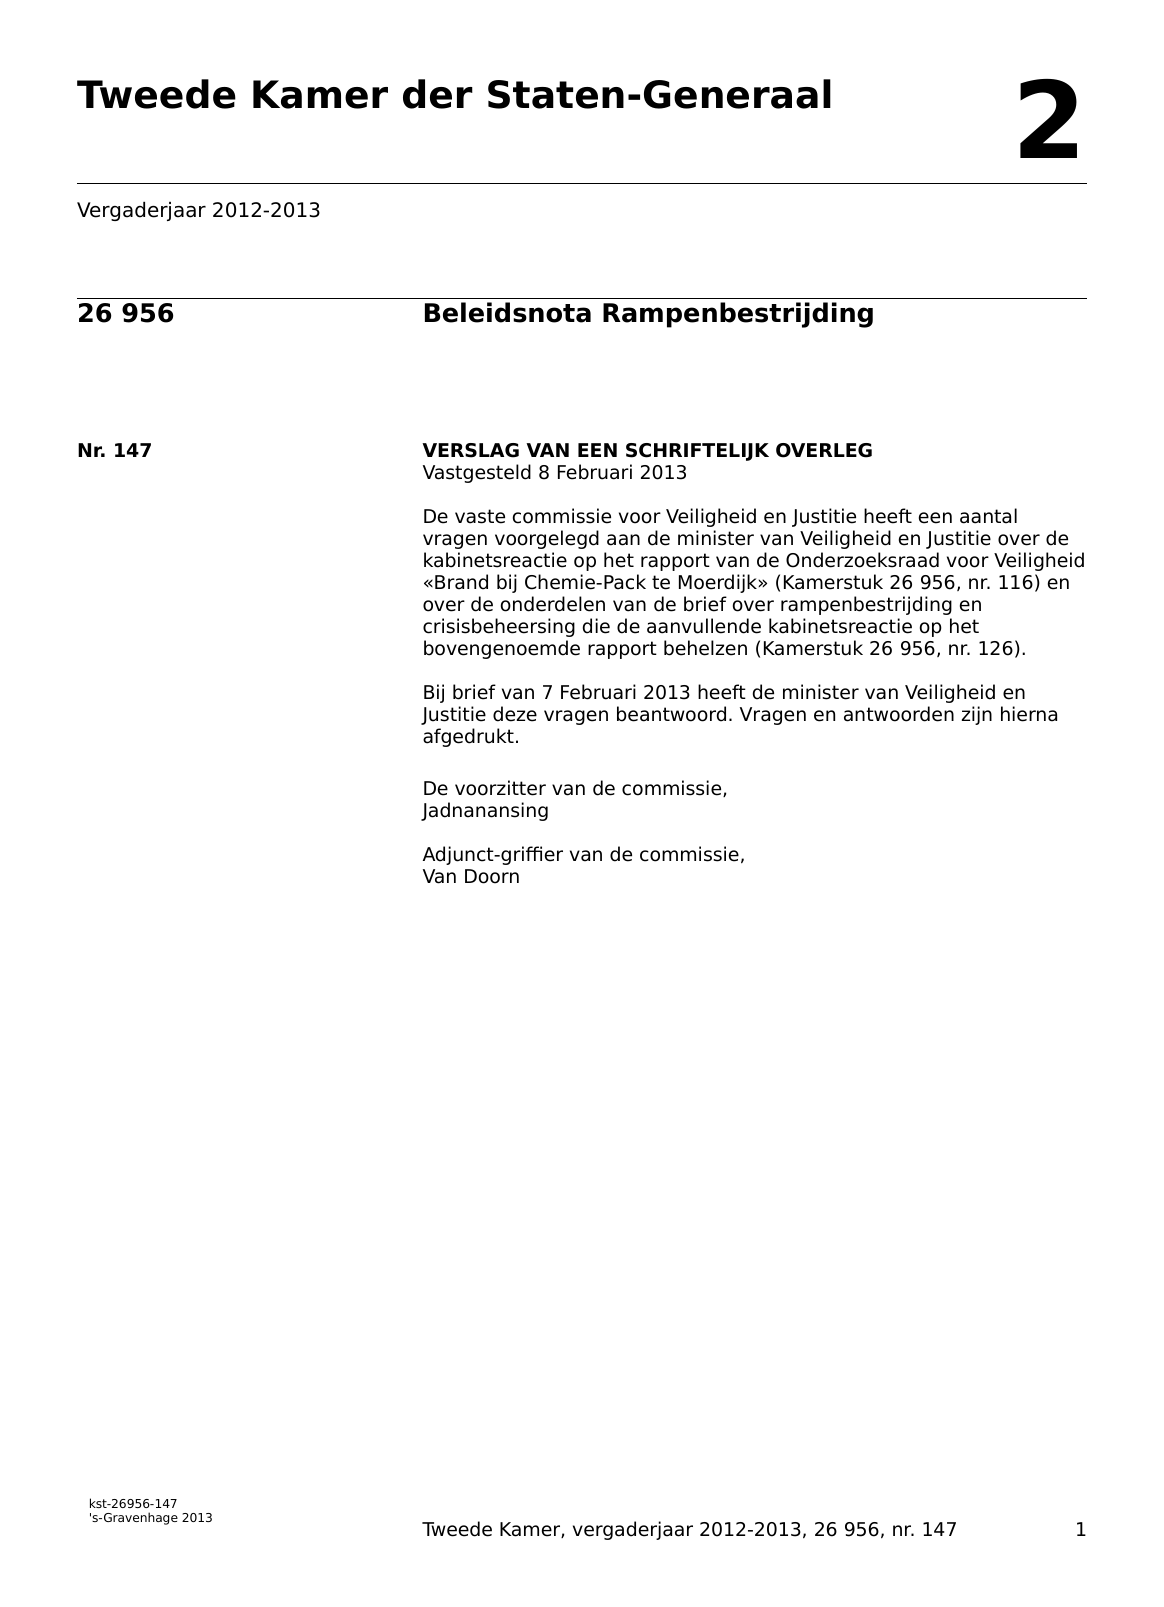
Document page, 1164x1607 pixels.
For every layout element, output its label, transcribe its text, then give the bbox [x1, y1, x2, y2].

subtitle Nr. 147 VERSLAG VAN EEN SCHRIFTELIJK OVERLEG [77, 440, 1087, 462]
text Bij brief van 7 Februari 2013 heeft de minister van Veiligheid en Justitie deze vragen beantwoord. Vragen en antwoorden zijn hierna afgedrukt. [422, 682, 1087, 748]
text 's-Gravenhage 2013 [88, 1511, 323, 1525]
text De vaste commissie voor Veiligheid en Justitie heeft een aantal vragen voorgelegd aan de minister van Veiligheid en Justitie over de kabinetsreactie op het rapport van de Onderzoeksraad voor Veiligheid «Brand bij Chemie-Pack te Moerdijk» (Kamerstuk 26 956, nr. 116) en over de onderdelen van de brief over rampenbestrijding en crisisbeheersing die de aanvullende kabinetsreactie op het bovengenoemde rapport behelzen (Kamerstuk 26 956, nr. 126). [422, 506, 1087, 660]
subtitle 26 956 Beleidsnota Rampenbestrijding [77, 299, 1087, 329]
table_header Tweede Kamer der Staten-Generaal [77, 59, 886, 183]
text Vastgesteld 8 Februari 2013 [422, 462, 1087, 484]
table_cell Vergaderjaar 2012-2013 [77, 184, 1087, 298]
table_header 2 [886, 59, 1087, 183]
text Adjunct-griffier van de commissie, Van Doorn [422, 844, 1087, 888]
text De voorzitter van de commissie, Jadnanansing [422, 778, 1087, 822]
text kst-26956-147 [88, 1497, 323, 1511]
